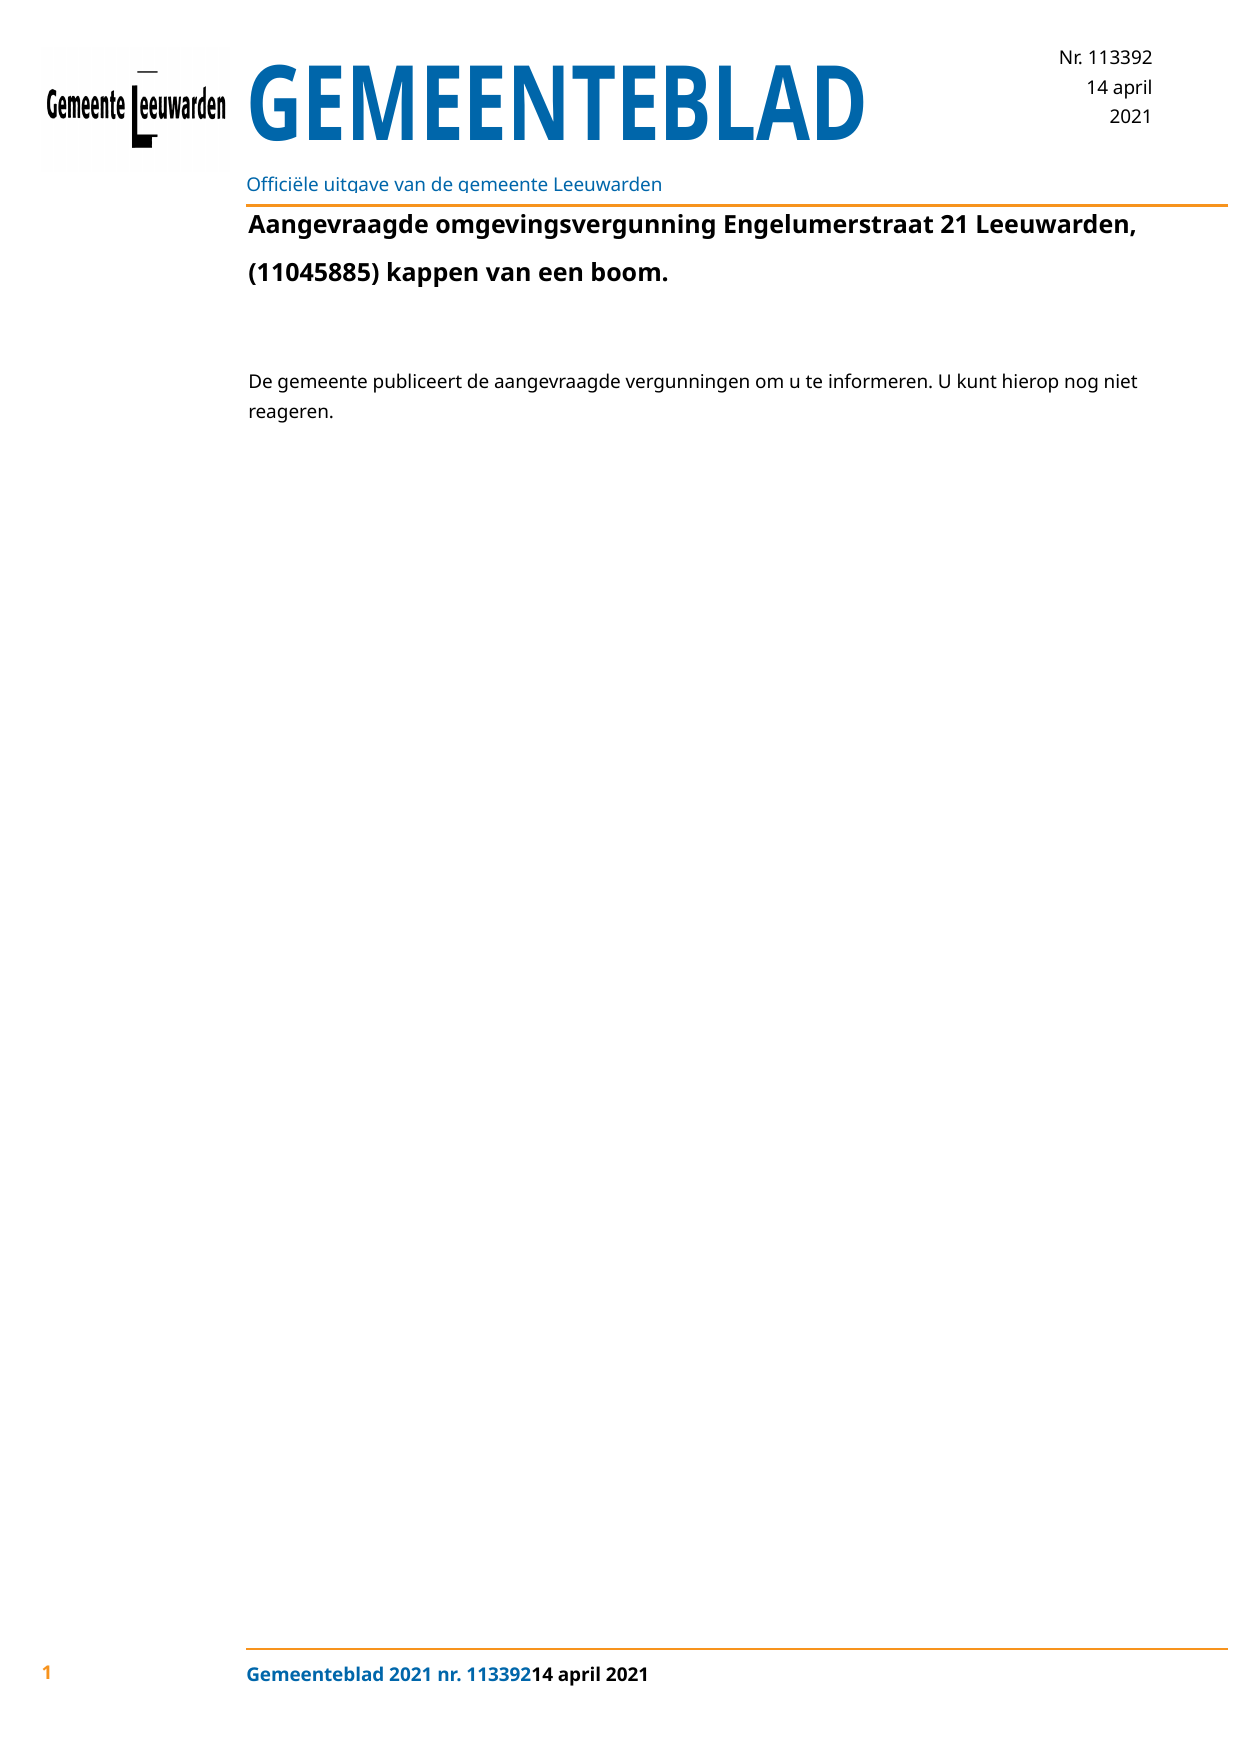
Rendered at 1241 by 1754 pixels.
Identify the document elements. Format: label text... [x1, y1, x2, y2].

text De gemeente publiceert de aangevraagde vergunningen om u te informeren. U kunt hierop nog niet reageren. [248, 368, 1152, 424]
text Aangevraagde omgevingsvergunning Engelumerstraat 21 Leeuwarden, (11045885) kappen van een boom. [248, 207, 1152, 288]
picture [41, 47, 231, 172]
